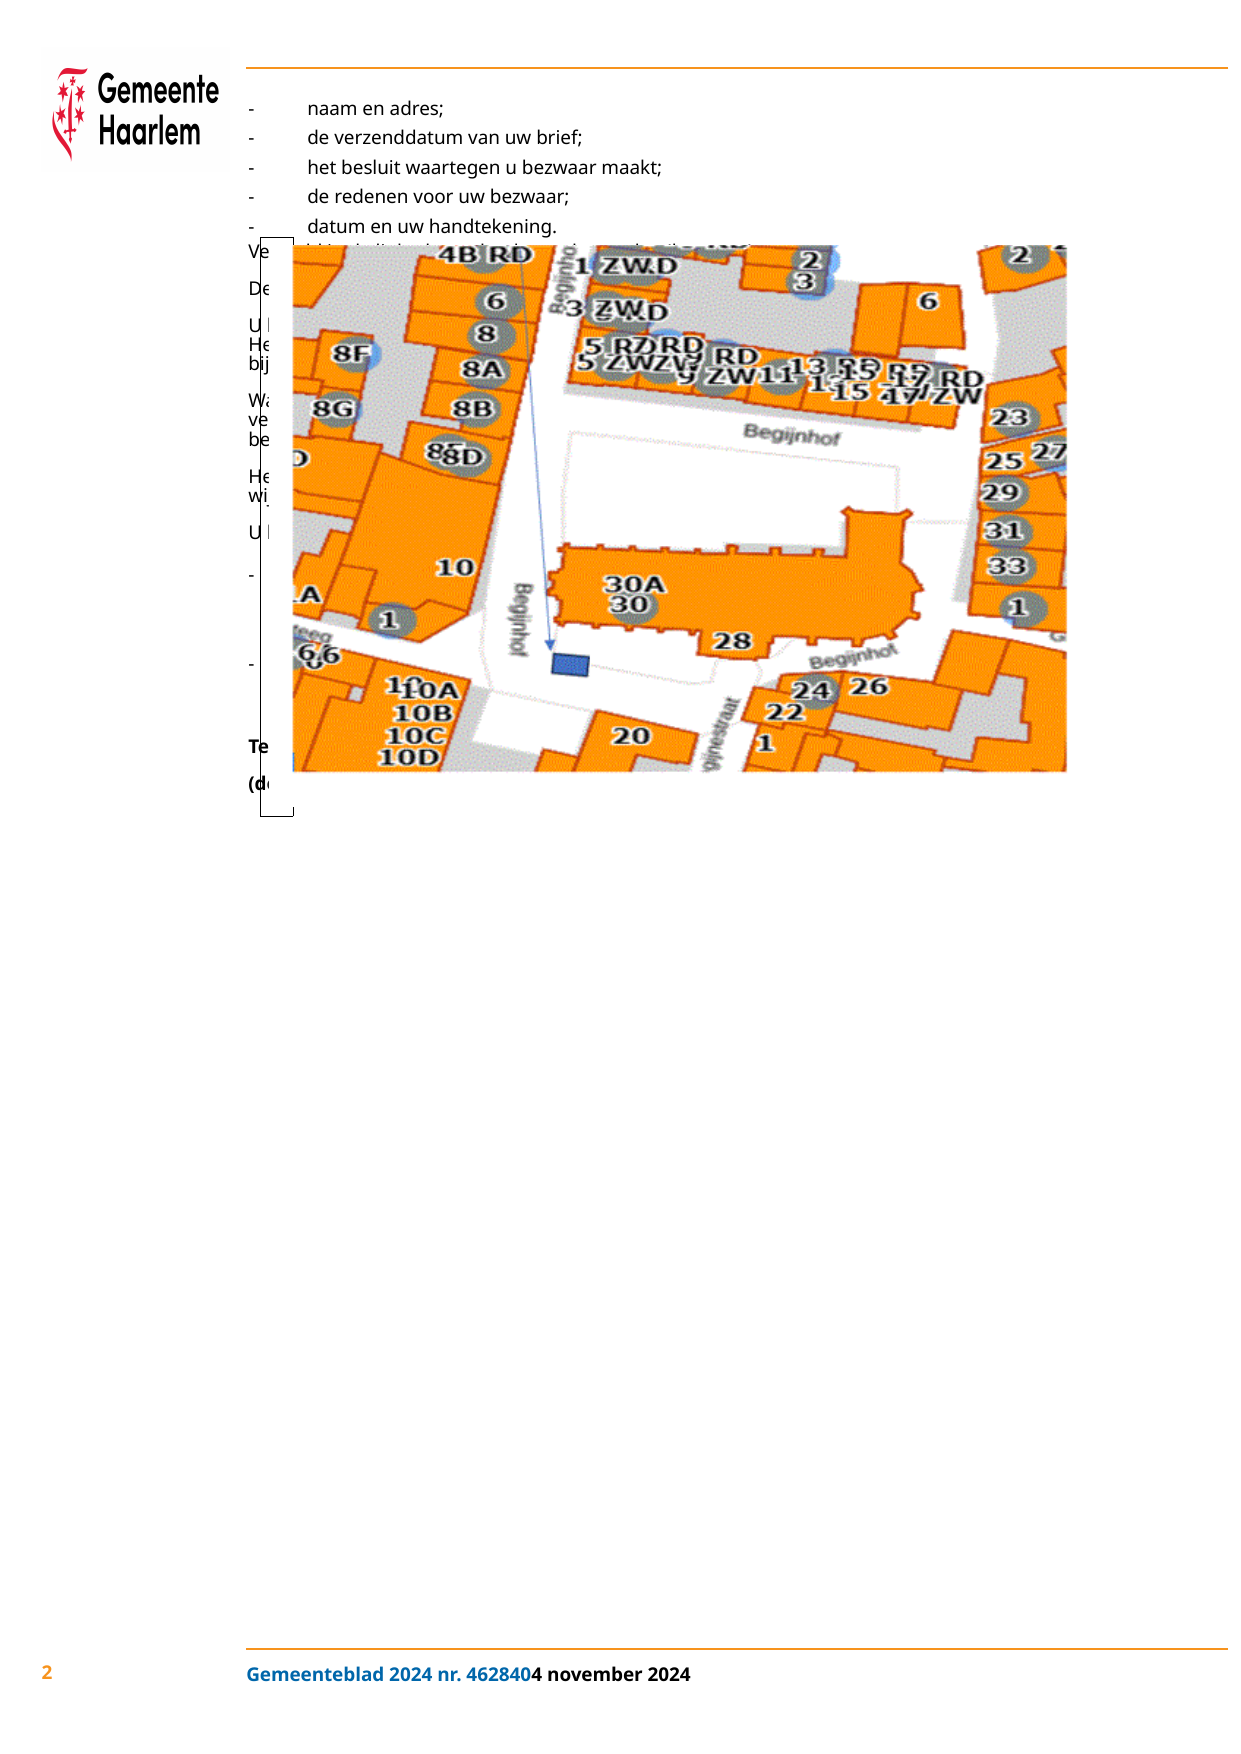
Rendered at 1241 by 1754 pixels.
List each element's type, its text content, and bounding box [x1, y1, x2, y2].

picture [41, 47, 231, 172]
list het besluit waartegen u bezwaar maakt; [248, 154, 1152, 180]
list de verzenddatum van uw brief; [248, 124, 1152, 150]
list naam en adres; [248, 95, 1152, 121]
picture [268, 245, 1155, 807]
list de redenen voor uw bezwaar; [248, 183, 1152, 209]
list datum en uw handtekening. [248, 213, 1152, 239]
